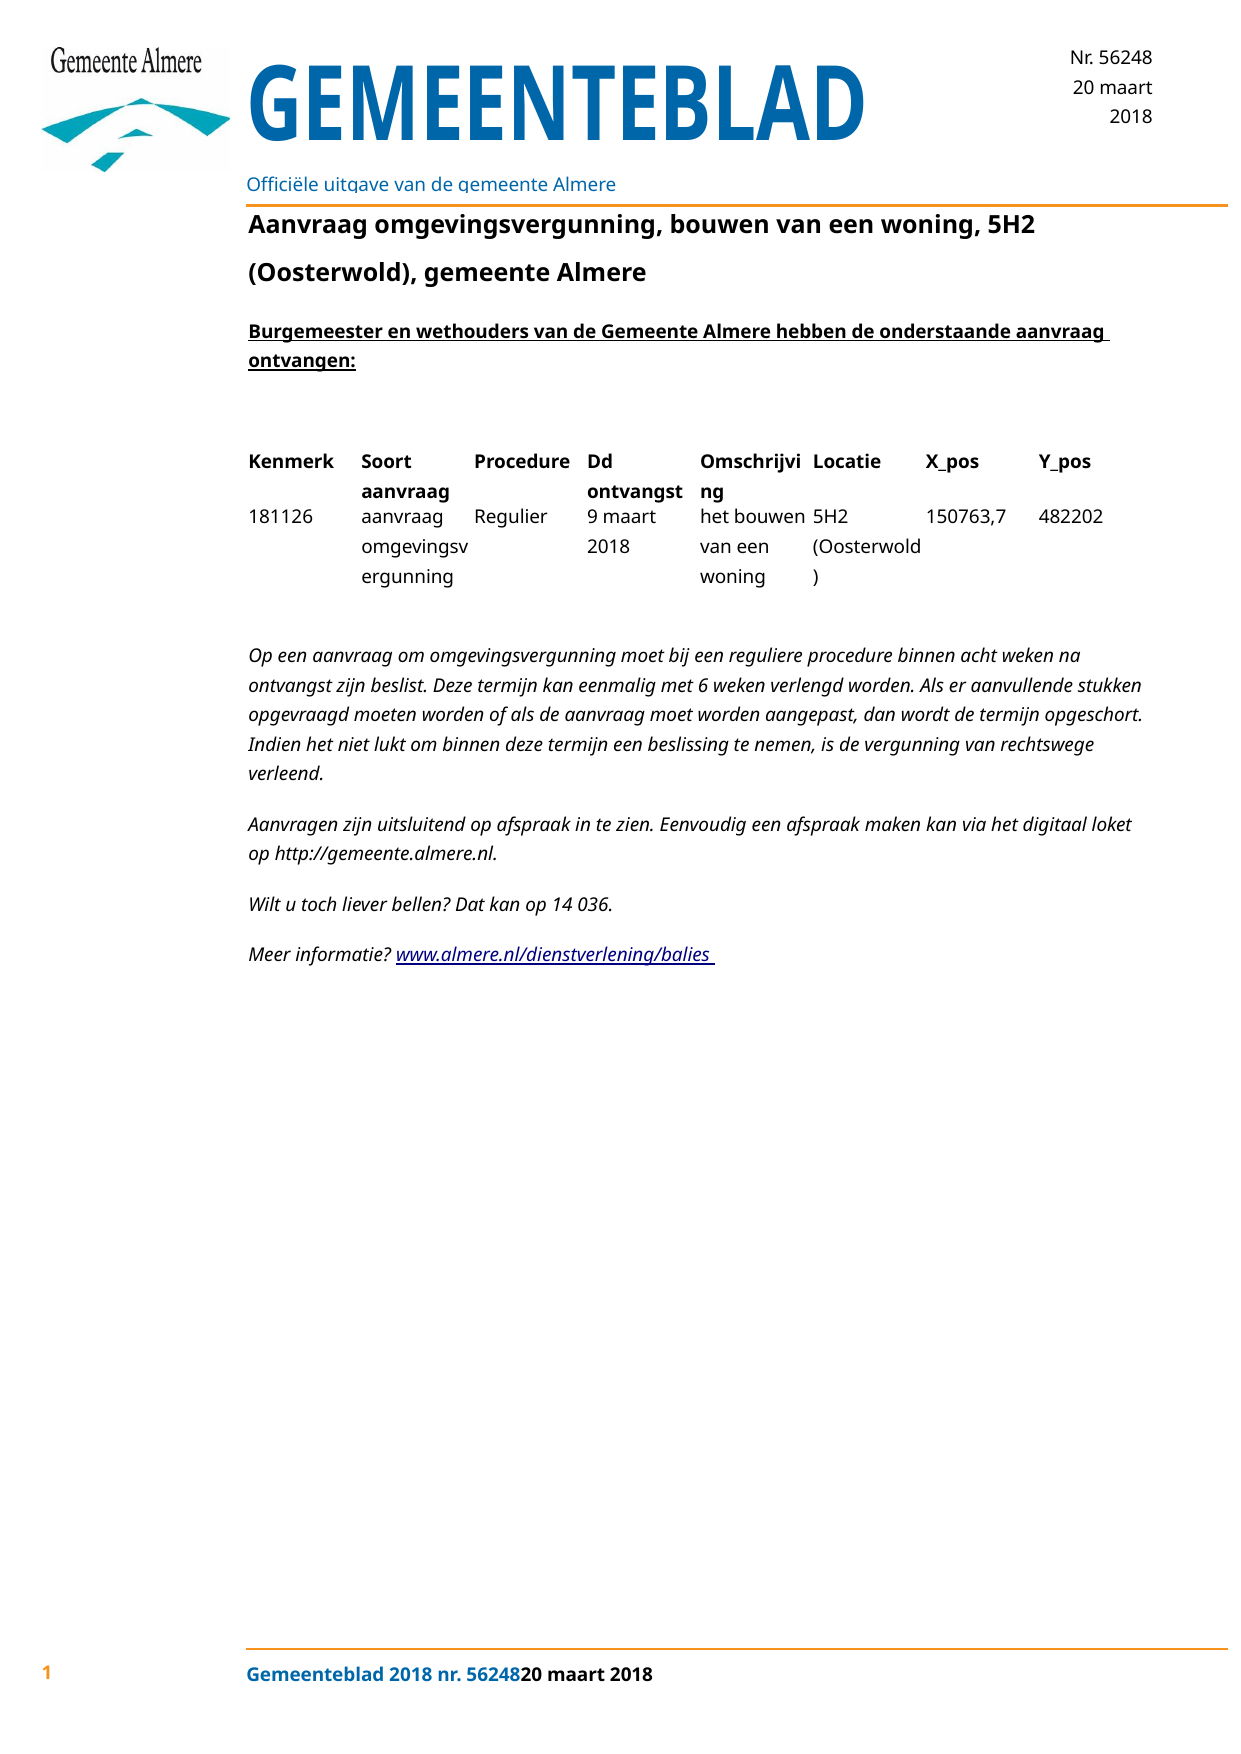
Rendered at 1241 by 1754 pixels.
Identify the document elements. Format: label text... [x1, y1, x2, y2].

table_header Procedure [474, 449, 587, 504]
text Op een aanvraag om omgevingsvergunning moet bij een reguliere procedure binnen acht weken na ontvangst zijn beslist. Deze termijn kan eenmalig met 6 weken verlengd worden. Als er aanvullende stukken opgevraagd moeten worden of als de aanvraag moet worden aangepast, dan wordt de termijn opgeschort. Indien het niet lukt om binnen deze termijn een beslissing te nemen, is de vergunning van rechtswege verleend. [248, 642, 1152, 786]
text Meer informatie? www.almere.nl/dienstverlening/balies [248, 941, 1152, 967]
table_cell 181126 [248, 504, 361, 589]
table_cell 9 maart 2018 [587, 504, 700, 589]
table_cell Regulier [474, 504, 587, 589]
text Wilt u toch liever bellen? Dat kan op 14 036. [248, 891, 1152, 917]
table_header Soort aanvraag [361, 449, 474, 504]
table_cell 482202 [1039, 504, 1152, 589]
table_header Omschrijving [700, 449, 813, 504]
table_cell het bouwen van een woning [700, 504, 813, 589]
picture [41, 47, 231, 172]
table_cell aanvraag omgevingsvergunning [361, 504, 474, 589]
table_header Kenmerk [248, 449, 361, 504]
table_header Locatie [813, 449, 926, 504]
text Aanvragen zijn uitsluitend op afspraak in te zien. Eenvoudig een afspraak maken kan via het digitaal loket op http://gemeente.almere.nl. [248, 811, 1152, 866]
text Burgemeester en wethouders van de Gemeente Almere hebben de onderstaande aanvraag ontvangen: [248, 318, 1152, 373]
text Aanvraag omgevingsvergunning, bouwen van een woning, 5H2 (Oosterwold), gemeente Almere [248, 207, 1152, 288]
table_cell 5H2 (Oosterwold) [813, 504, 926, 589]
table_header Dd ontvangst [587, 449, 700, 504]
table_header X_pos [926, 449, 1038, 504]
table_cell 150763,7 [926, 504, 1038, 589]
table_header Y_pos [1039, 449, 1152, 504]
